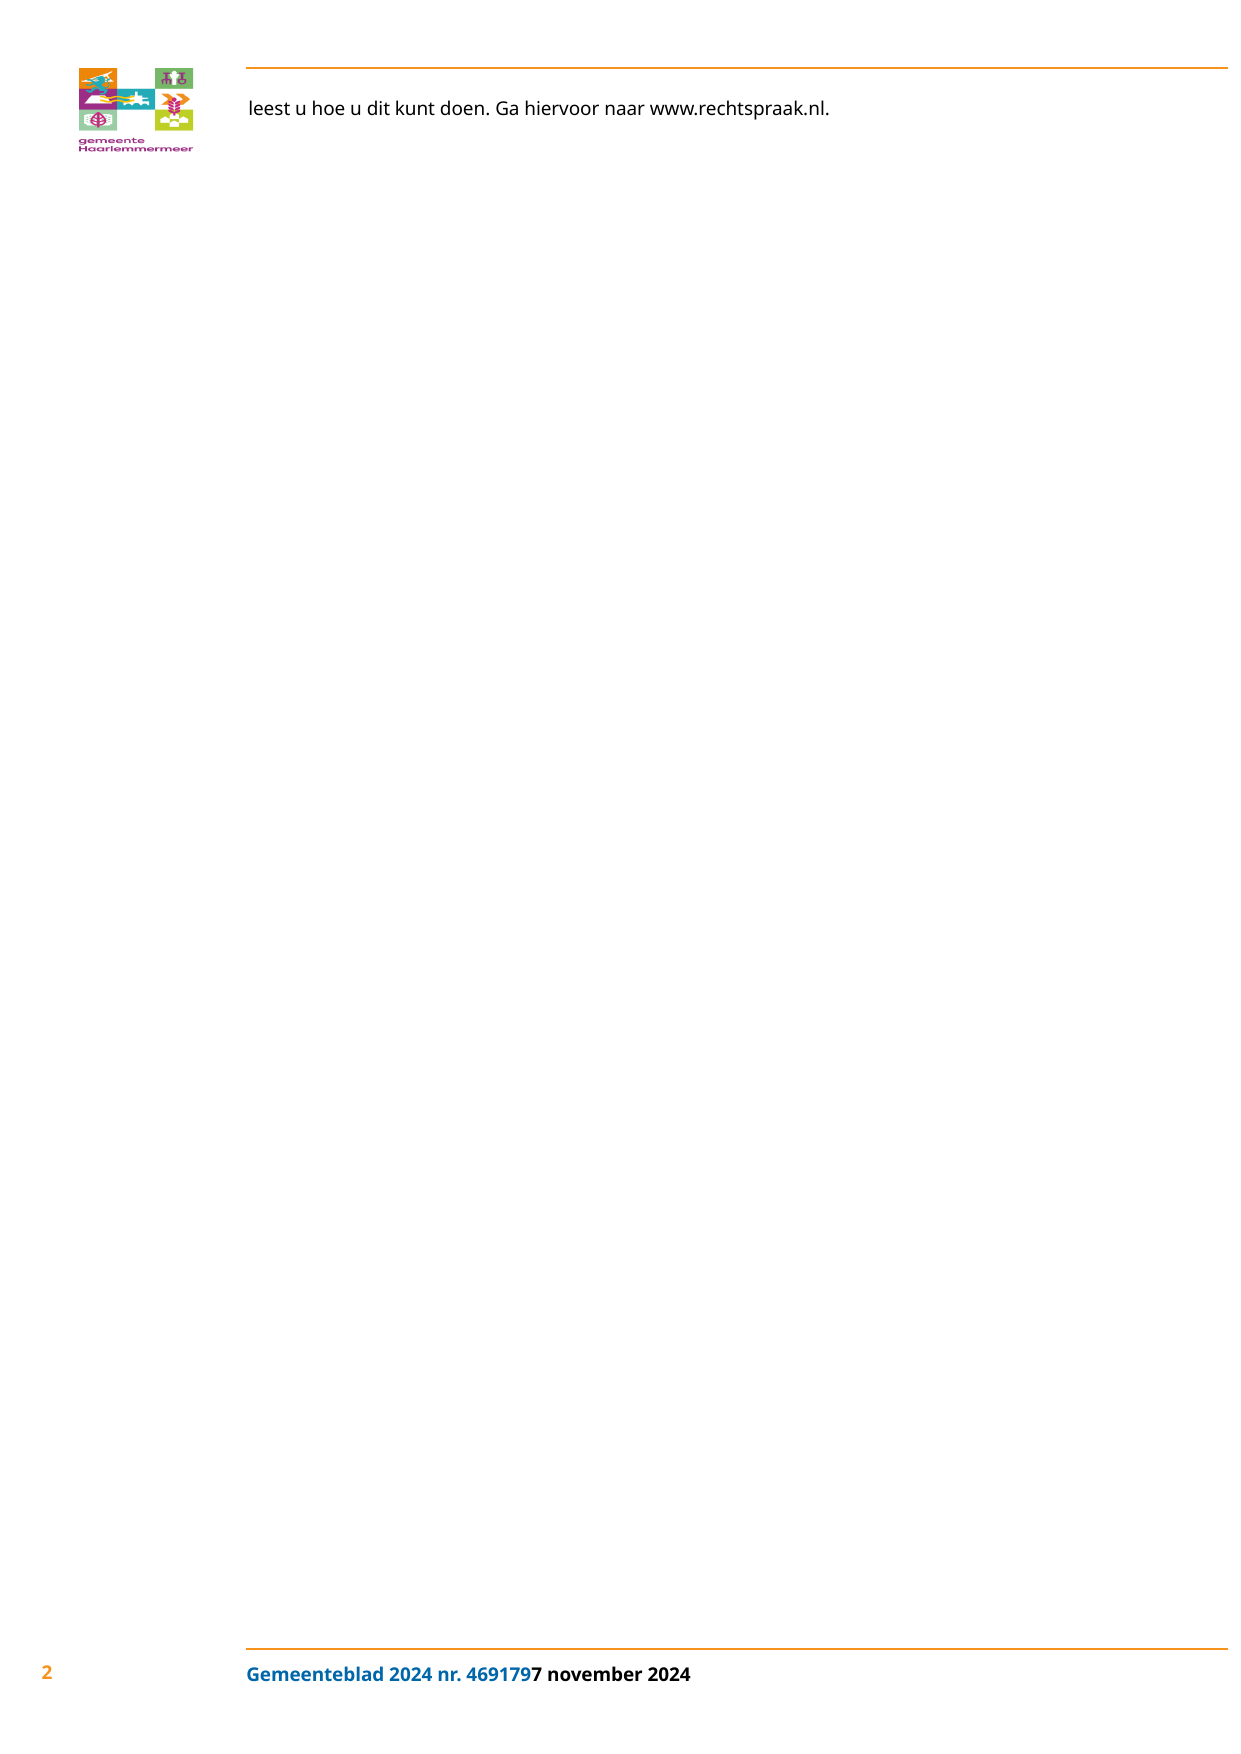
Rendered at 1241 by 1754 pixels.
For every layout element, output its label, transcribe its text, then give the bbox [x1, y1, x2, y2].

text leest u hoe u dit kunt doen. Ga hiervoor naar www.rechtspraak.nl. [248, 95, 1152, 121]
picture [41, 47, 231, 172]
